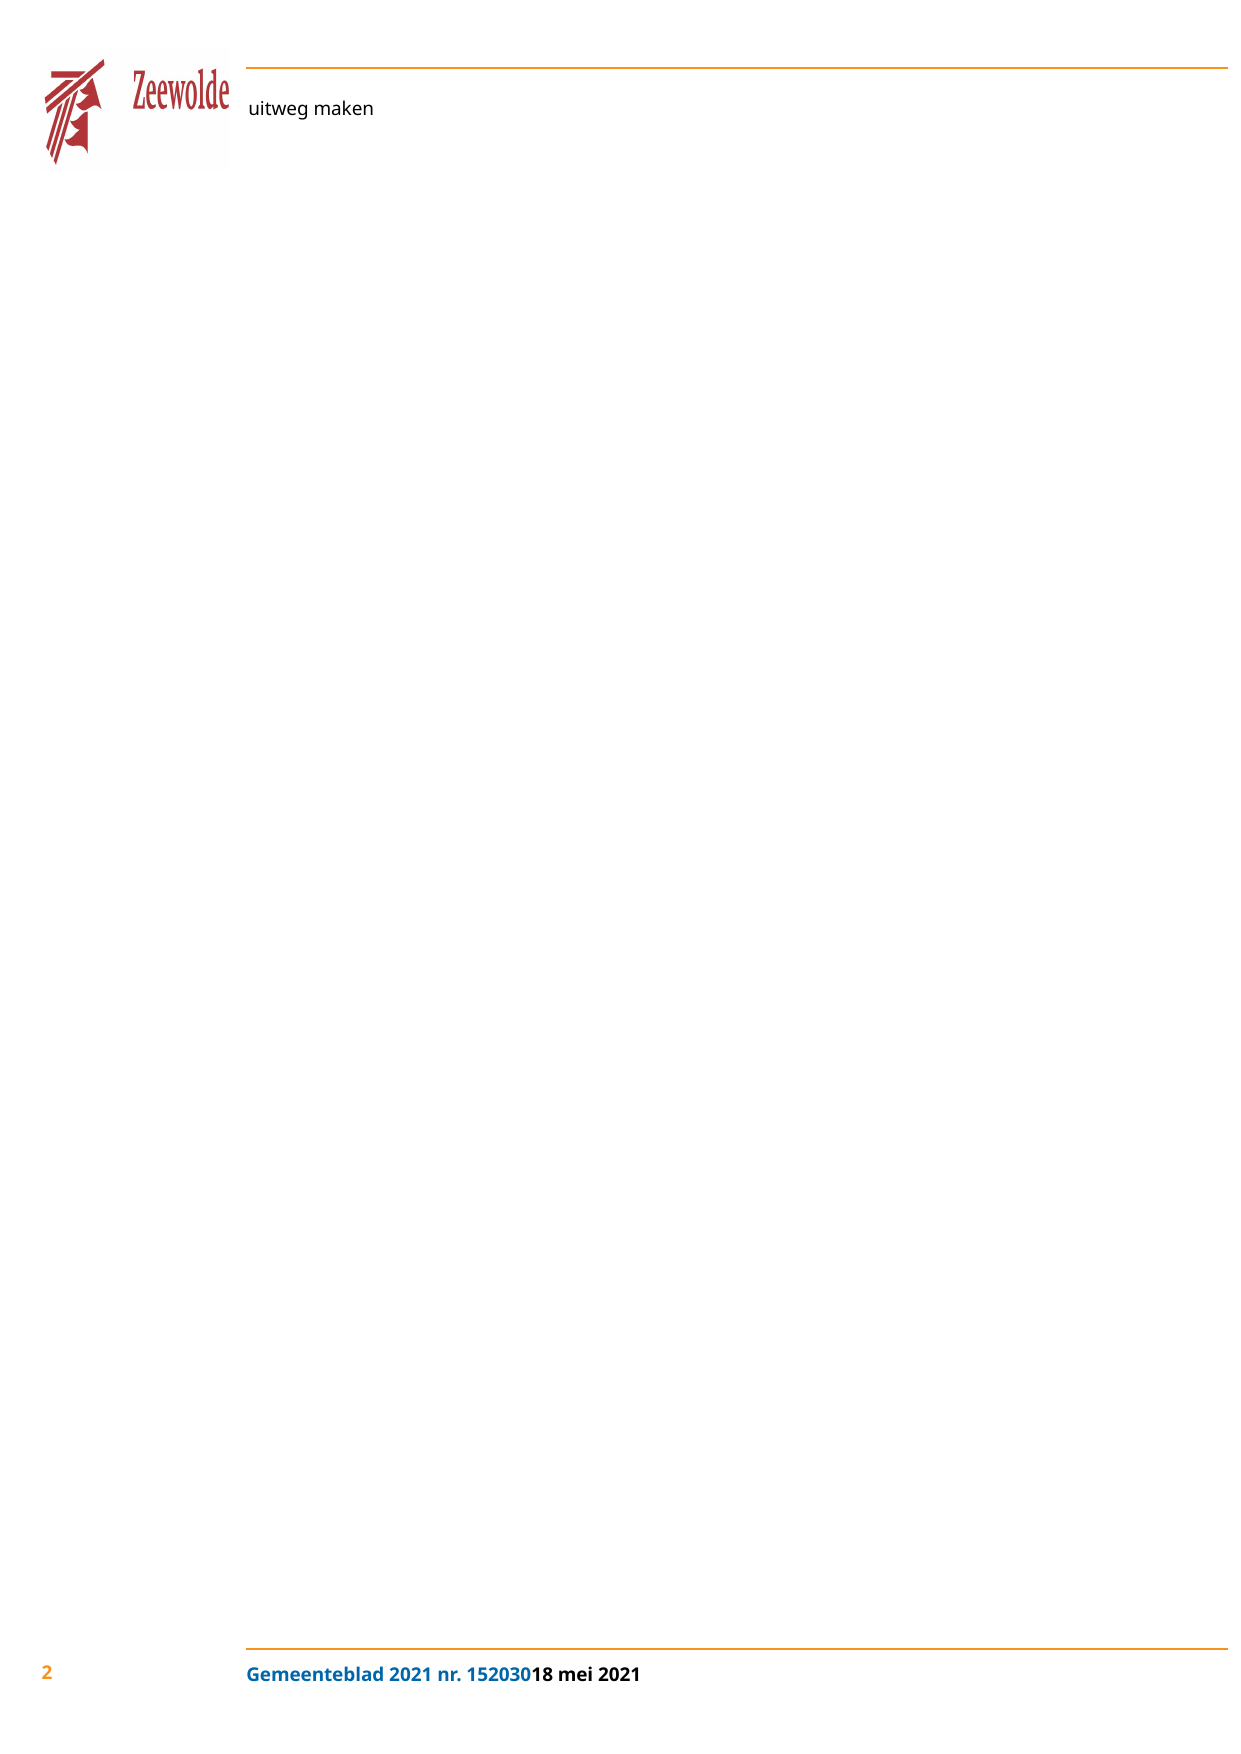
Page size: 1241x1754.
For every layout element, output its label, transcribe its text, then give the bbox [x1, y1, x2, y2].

picture [41, 47, 231, 172]
text uitweg maken [248, 95, 1152, 121]
